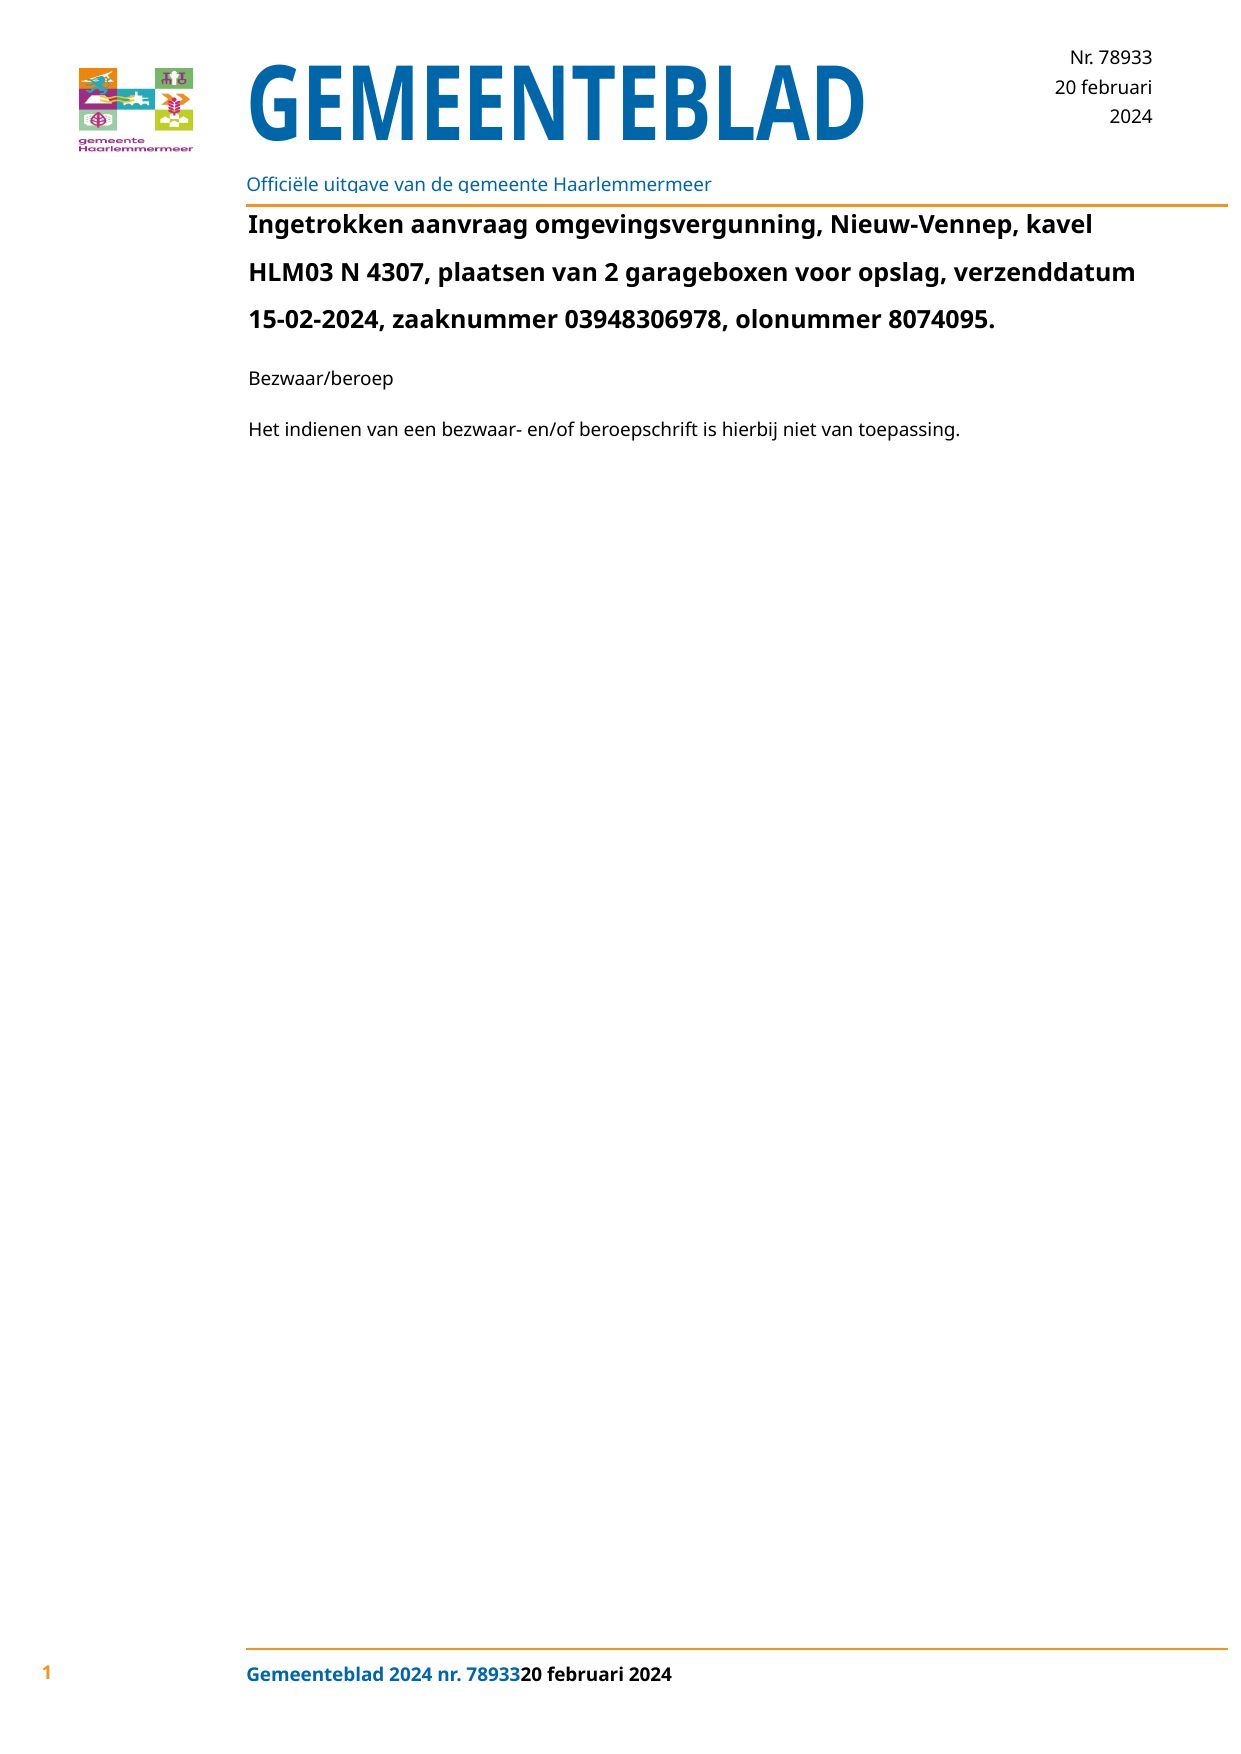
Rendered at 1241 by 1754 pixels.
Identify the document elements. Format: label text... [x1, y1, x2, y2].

text Het indienen van een bezwaar- en/of beroepschrift is hierbij niet van toepassing. [248, 416, 1152, 442]
picture [41, 47, 231, 172]
text Bezwaar/beroep [248, 366, 1152, 391]
text Ingetrokken aanvraag omgevingsvergunning, Nieuw-Vennep, kavel HLM03 N 4307, plaatsen van 2 garageboxen voor opslag, verzenddatum 15-02-2024, zaaknummer 03948306978, olonummer 8074095. [248, 207, 1152, 336]
